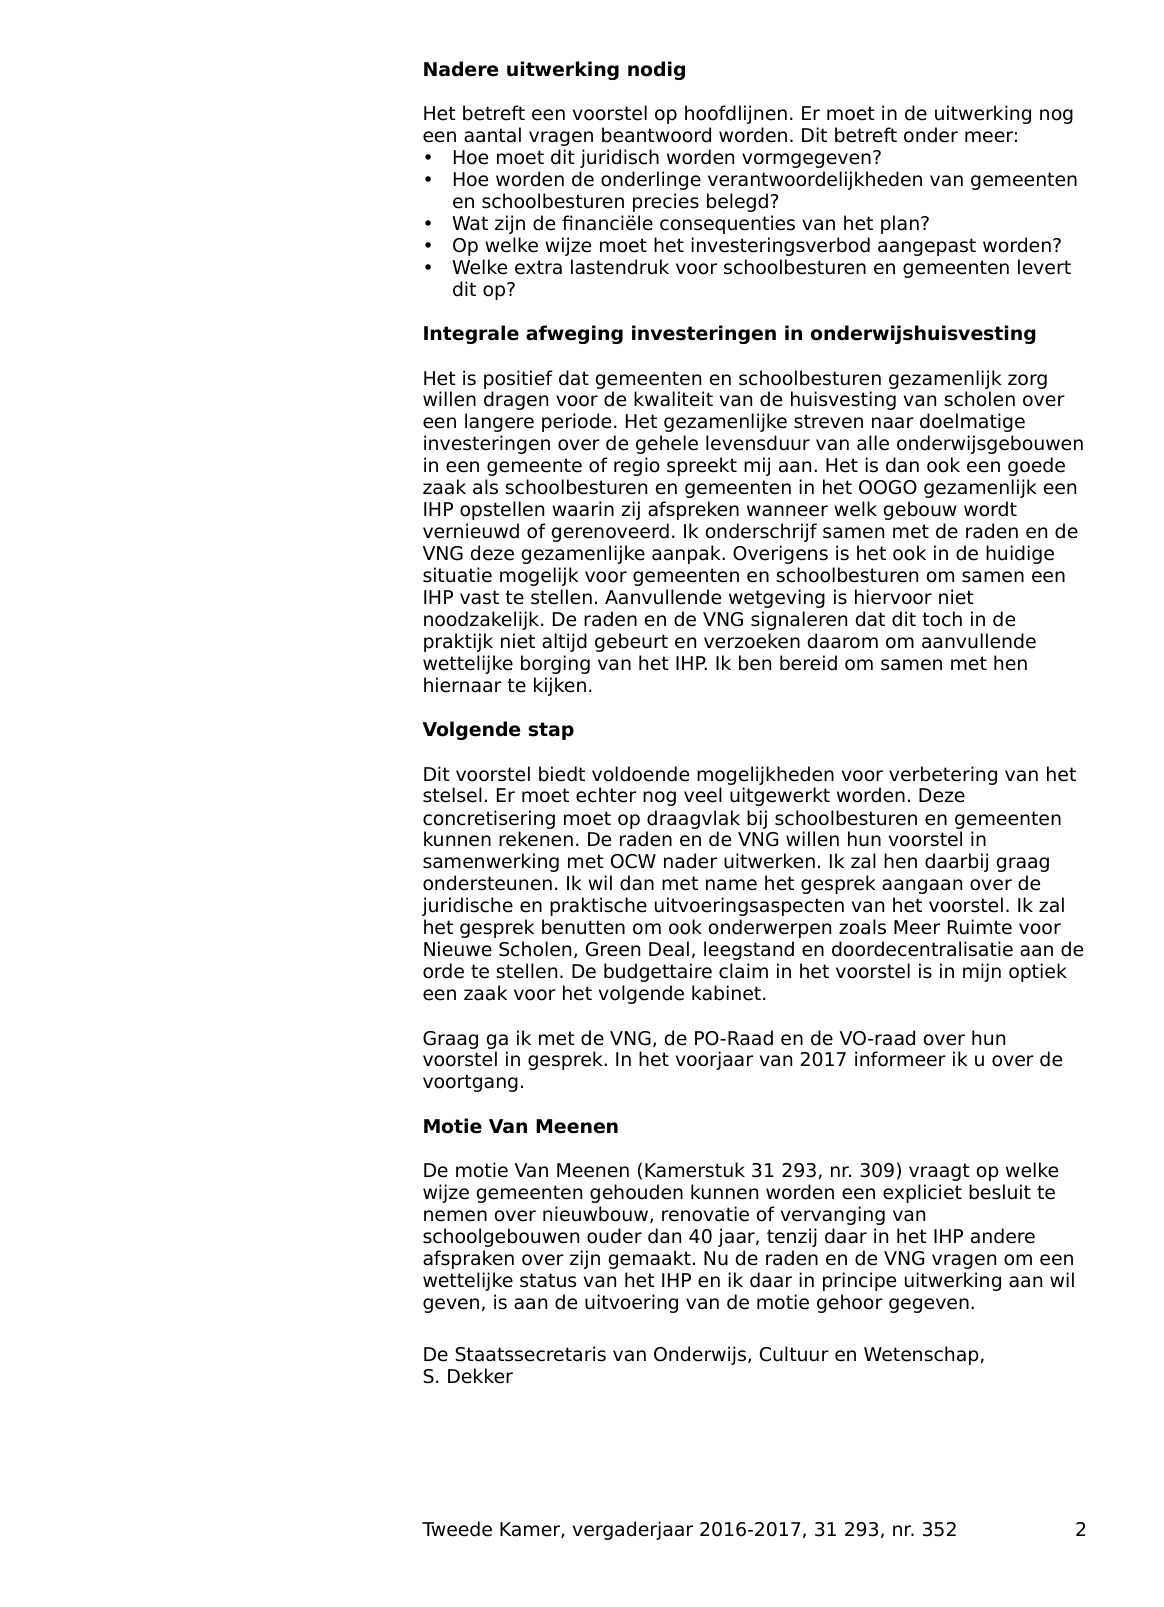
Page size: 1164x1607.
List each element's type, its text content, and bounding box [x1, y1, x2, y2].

text • Welke extra lastendruk voor schoolbesturen en gemeenten levert dit op? [422, 257, 1087, 301]
text De motie Van Meenen (Kamerstuk 31 293, nr. 309) vraagt op welke wijze gemeenten gehouden kunnen worden een expliciet besluit te nemen over nieuwbouw, renovatie of vervanging van schoolgebouwen ouder dan 40 jaar, tenzij daar in het IHP andere afspraken over zijn gemaakt. Nu de raden en de VNG vragen om een wettelijke status van het IHP en ik daar in principe uitwerking aan wil geven, is aan de uitvoering van de motie gehoor gegeven. [422, 1160, 1087, 1313]
text Het is positief dat gemeenten en schoolbesturen gezamenlijk zorg willen dragen voor de kwaliteit van de huisvesting van scholen over een langere periode. Het gezamenlijke streven naar doelmatige investeringen over de gehele levensduur van alle onderwijsgebouwen in een gemeente of regio spreekt mij aan. Het is dan ook een goede zaak als schoolbesturen en gemeenten in het OOGO gezamenlijk een IHP opstellen waarin zij afspreken wanneer welk gebouw wordt vernieuwd of gerenoveerd. Ik onderschrijf samen met de raden en de VNG deze gezamenlijke aanpak. Overigens is het ook in de huidige situatie mogelijk voor gemeenten en schoolbesturen om samen een IHP vast te stellen. Aanvullende wetgeving is hiervoor niet noodzakelijk. De raden en de VNG signaleren dat dit toch in de praktijk niet altijd gebeurt en verzoeken daarom om aanvullende wettelijke borging van het IHP. Ik ben bereid om samen met hen hiernaar te kijken. [422, 367, 1087, 697]
text De Staatssecretaris van Onderwijs, Cultuur en Wetenschap, S. Dekker [422, 1343, 1087, 1387]
text Graag ga ik met de VNG, de PO-Raad en de VO-raad over hun voorstel in gesprek. In het voorjaar van 2017 informeer ik u over de voortgang. [422, 1027, 1087, 1093]
subtitle Motie Van Meenen [422, 1116, 1087, 1137]
subtitle Integrale afweging investeringen in onderwijshuisvesting [422, 323, 1087, 345]
text Dit voorstel biedt voldoende mogelijkheden voor verbetering van het stelsel. Er moet echter nog veel uitgewerkt worden. Deze concretisering moet op draagvlak bij schoolbesturen en gemeenten kunnen rekenen. De raden en de VNG willen hun voorstel in samenwerking met OCW nader uitwerken. Ik zal hen daarbij graag ondersteunen. Ik wil dan met name het gesprek aangaan over de juridische en praktische uitvoeringsaspecten van het voorstel. Ik zal het gesprek benutten om ook onderwerpen zoals Meer Ruimte voor Nieuwe Scholen, Green Deal, leegstand en doordecentralisatie aan de orde te stellen. De budgettaire claim in het voorstel is in mijn optiek een zaak voor het volgende kabinet. [422, 763, 1087, 1005]
subtitle Volgende stap [422, 719, 1087, 741]
text • Op welke wijze moet het investeringsverbod aangepast worden? [422, 235, 1087, 257]
text Het betreft een voorstel op hoofdlijnen. Er moet in de uitwerking nog een aantal vragen beantwoord worden. Dit betreft onder meer: [422, 103, 1087, 147]
text • Hoe moet dit juridisch worden vormgegeven? [422, 147, 1087, 169]
subtitle Nadere uitwerking nodig [422, 59, 1087, 81]
text • Wat zijn de financiële consequenties van het plan? [422, 213, 1087, 235]
text • Hoe worden de onderlinge verantwoordelijkheden van gemeenten en schoolbesturen precies belegd? [422, 169, 1087, 213]
